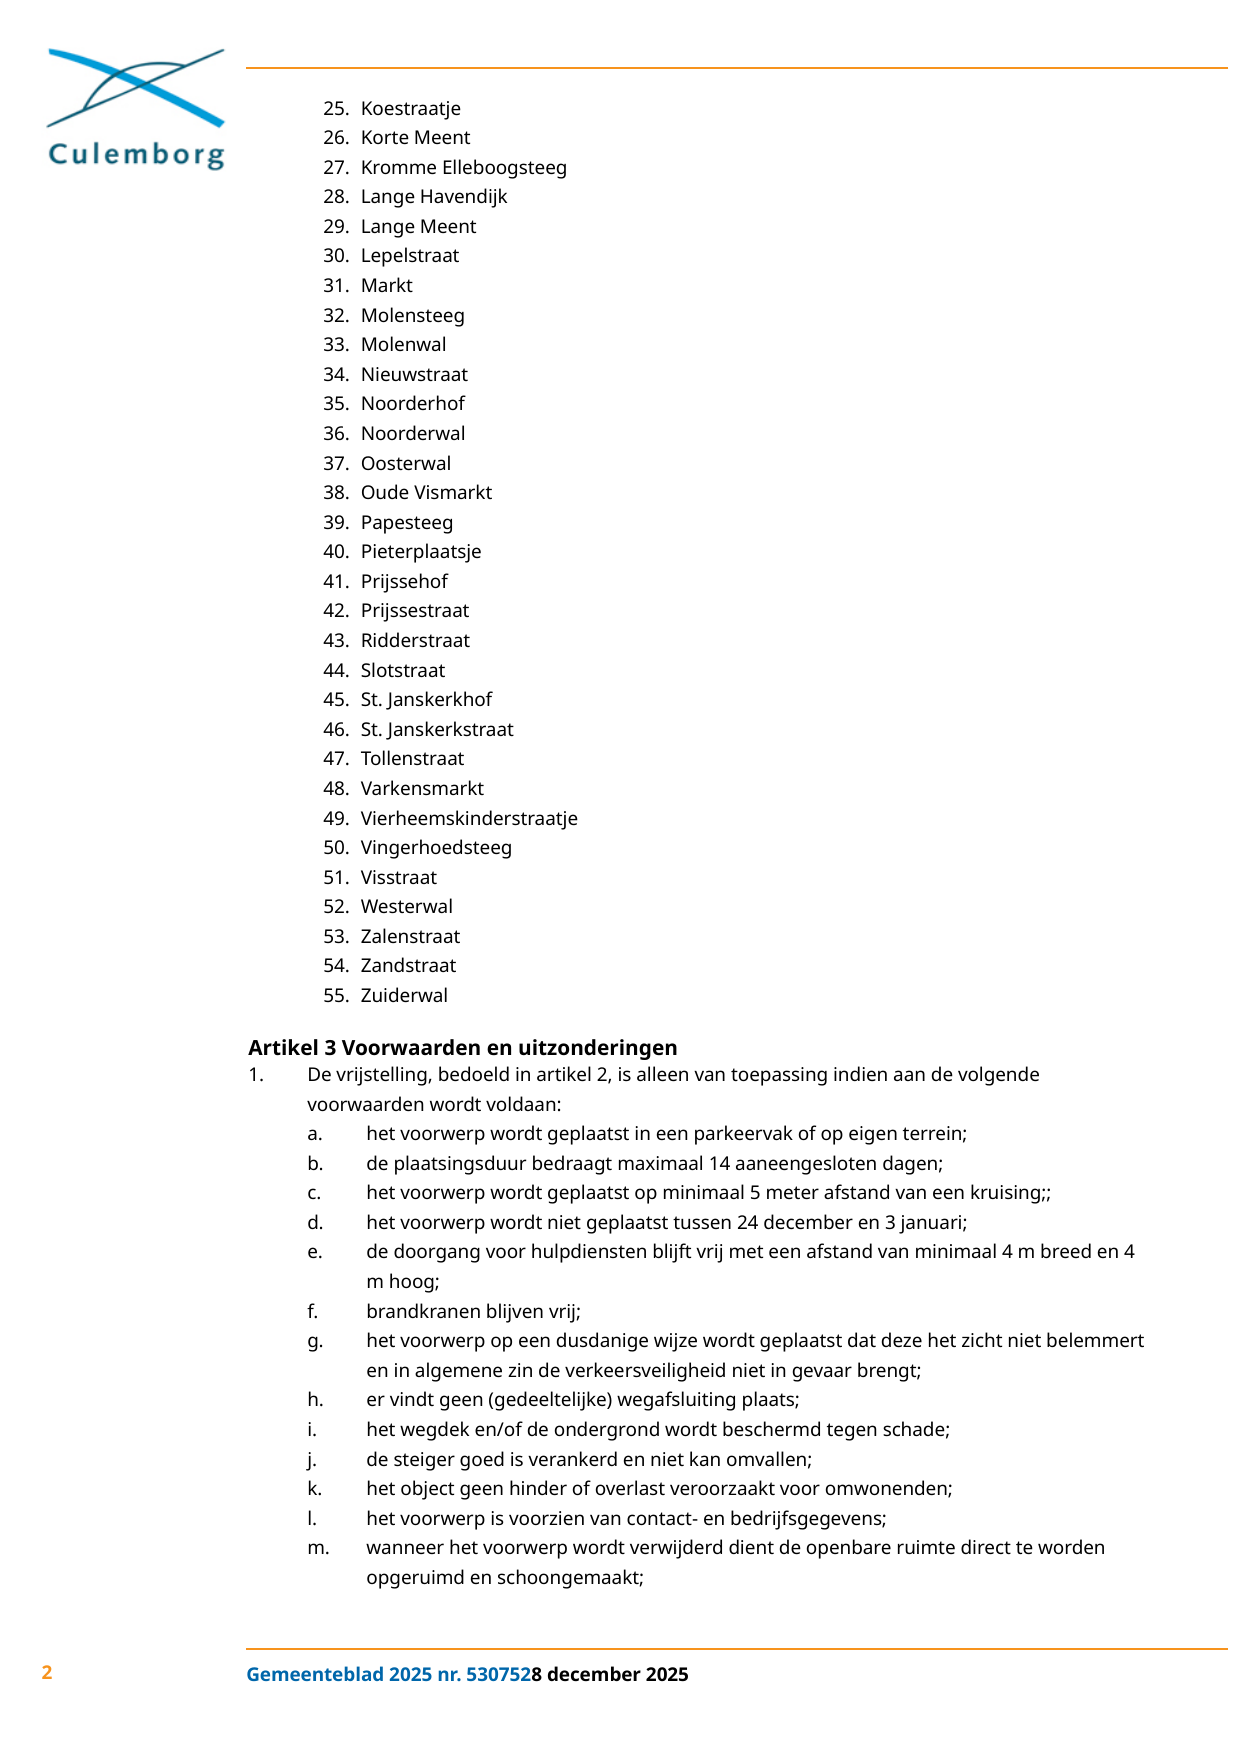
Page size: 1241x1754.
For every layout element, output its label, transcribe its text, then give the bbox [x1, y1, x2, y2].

list de plaatsingsduur bedraagt maximaal 14 aaneengesloten dagen; [307, 1150, 1152, 1176]
list het voorwerp wordt niet geplaatst tussen 24 december en 3 januari; [307, 1209, 1152, 1235]
text Artikel 3 Voorwaarden en uitzonderingen [248, 1033, 1152, 1061]
list de doorgang voor hulpdiensten blijft vrij met een afstand van minimaal 4 m breed en 4 m hoog; [307, 1239, 1152, 1294]
list brandkranen blijven vrij; [307, 1298, 1152, 1323]
list Zandstraat [323, 953, 1152, 978]
list Noorderhof [323, 391, 1152, 416]
list Nieuwstraat [323, 361, 1152, 387]
picture [41, 47, 231, 172]
list Korte Meent [323, 124, 1152, 150]
list Koestraatje [323, 95, 1152, 121]
list Ridderstraat [323, 627, 1152, 653]
list Papesteeg [323, 509, 1152, 535]
list Oosterwal [323, 450, 1152, 476]
list Zalenstraat [323, 923, 1152, 949]
list Markt [323, 272, 1152, 298]
list Noorderwal [323, 420, 1152, 446]
list Tollenstraat [323, 746, 1152, 771]
list het wegdek en/of de ondergrond wordt beschermd tegen schade; [307, 1416, 1152, 1442]
list Lepelstraat [323, 243, 1152, 268]
list Vingerhoedsteeg [323, 834, 1152, 860]
list De vrijstelling, bedoeld in artikel 2, is alleen van toepassing indien aan de volgende voorwaarden wordt voldaan: [248, 1061, 1152, 1116]
list het voorwerp wordt geplaatst op minimaal 5 meter afstand van een kruising;; [307, 1179, 1152, 1205]
list het voorwerp op een dusdanige wijze wordt geplaatst dat deze het zicht niet belemmert en in algemene zin de verkeersveiligheid niet in gevaar brengt; [307, 1327, 1152, 1383]
list het voorwerp is voorzien van contact- en bedrijfsgegevens; [307, 1505, 1152, 1531]
list Slotstraat [323, 657, 1152, 683]
list Pieterplaatsje [323, 538, 1152, 564]
list Oude Vismarkt [323, 479, 1152, 505]
list Prijssehof [323, 568, 1152, 594]
list Varkensmarkt [323, 775, 1152, 801]
list Kromme Elleboogsteeg [323, 154, 1152, 180]
list Prijssestraat [323, 598, 1152, 623]
list Molensteeg [323, 302, 1152, 328]
list het object geen hinder of overlast veroorzaakt voor omwonenden; [307, 1475, 1152, 1501]
list de steiger goed is verankerd en niet kan omvallen; [307, 1446, 1152, 1471]
list Lange Meent [323, 213, 1152, 239]
list er vindt geen (gedeeltelijke) wegafsluiting plaats; [307, 1387, 1152, 1412]
list St. Janskerkhof [323, 686, 1152, 712]
list wanneer het voorwerp wordt verwijderd dient de openbare ruimte direct te worden opgeruimd en schoongemaakt; [307, 1534, 1152, 1590]
list het voorwerp wordt geplaatst in een parkeervak of op eigen terrein; [307, 1120, 1152, 1146]
list Visstraat [323, 864, 1152, 890]
list Vierheemskinderstraatje [323, 805, 1152, 831]
list Molenwal [323, 331, 1152, 357]
list Westerwal [323, 893, 1152, 919]
list Lange Havendijk [323, 183, 1152, 209]
list St. Janskerkstraat [323, 716, 1152, 742]
list Zuiderwal [323, 982, 1152, 1008]
